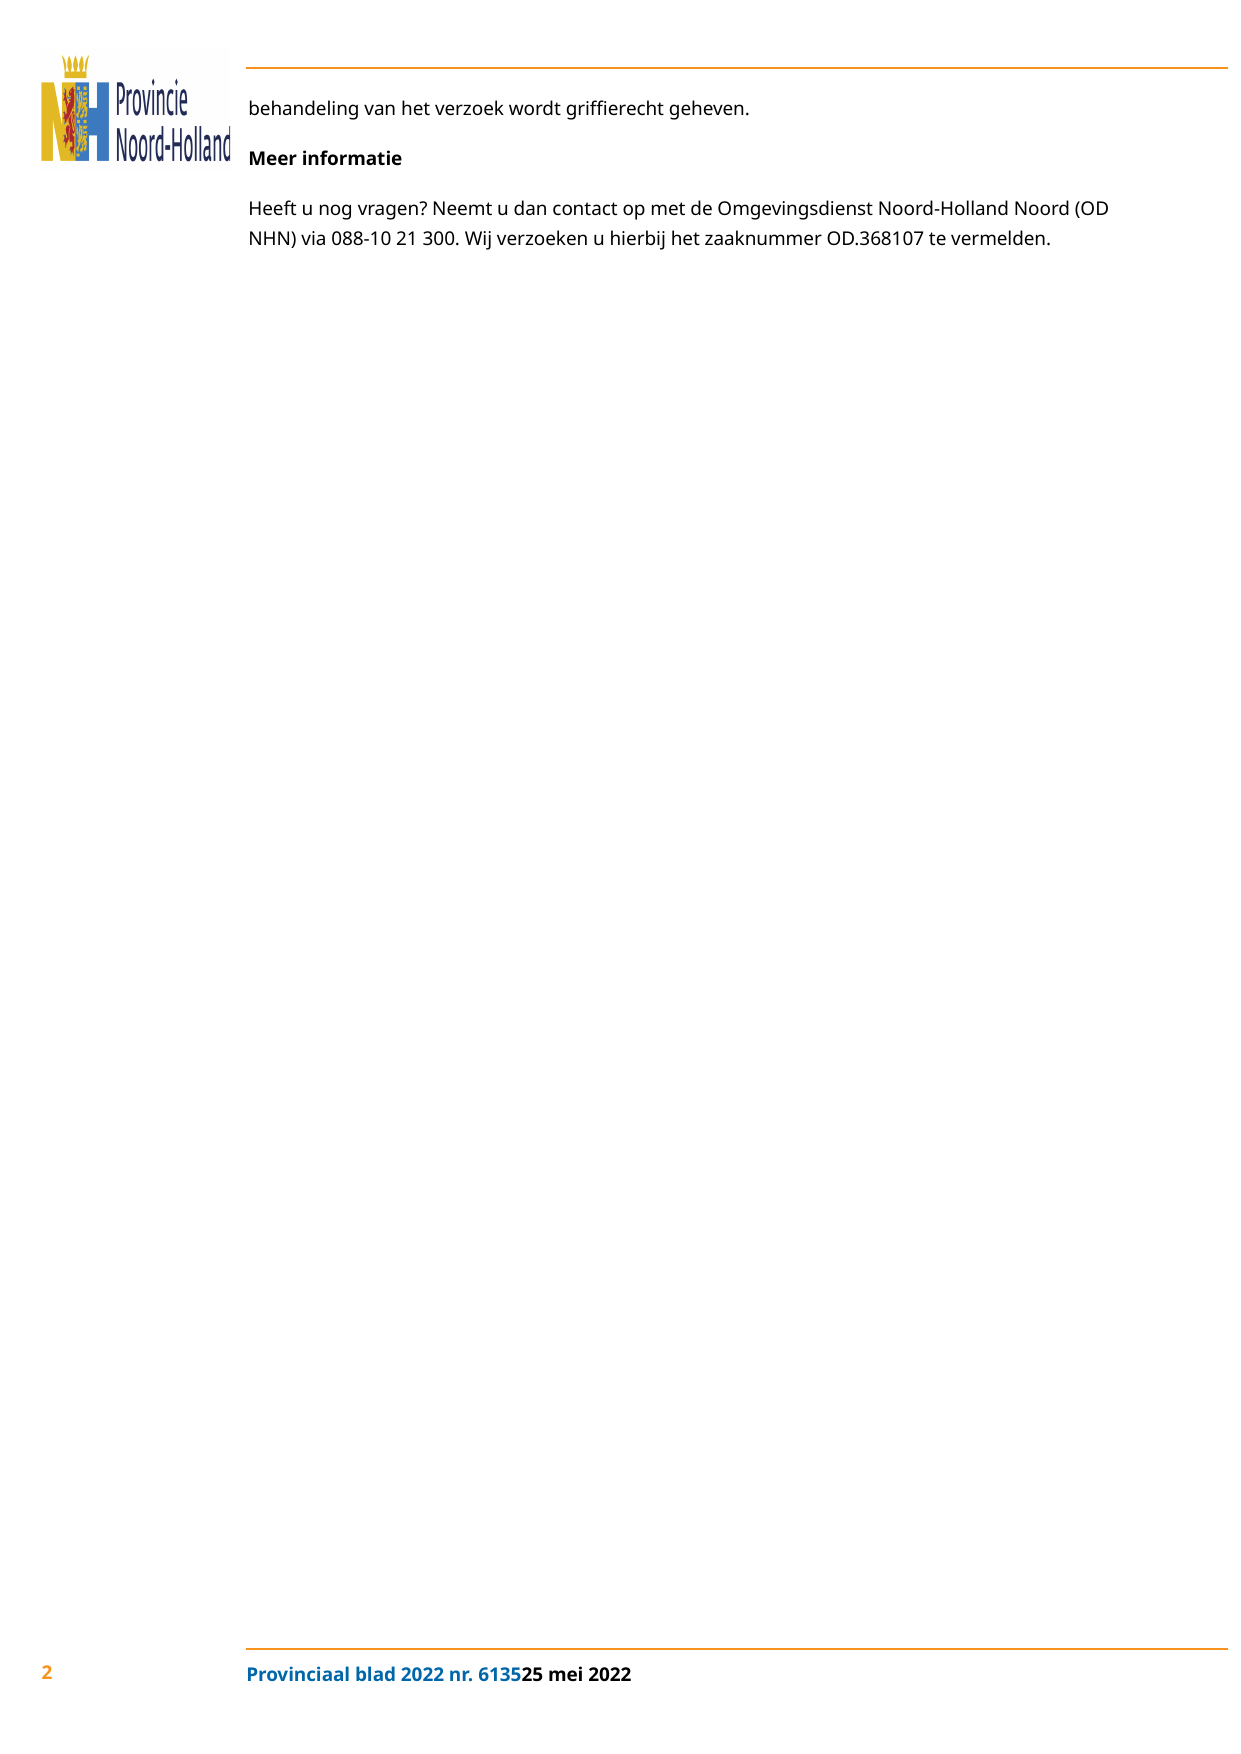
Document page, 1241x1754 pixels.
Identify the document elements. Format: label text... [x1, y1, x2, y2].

text Meer informatie [248, 145, 1152, 171]
picture [41, 47, 231, 172]
text Heeft u nog vragen? Neemt u dan contact op met de Omgevingsdienst Noord-Holland Noord (OD NHN) via 088-10 21 300. Wij verzoeken u hierbij het zaaknummer OD.368107 te vermelden. [248, 196, 1152, 251]
text behandeling van het verzoek wordt griffierecht geheven. [248, 95, 1152, 121]
